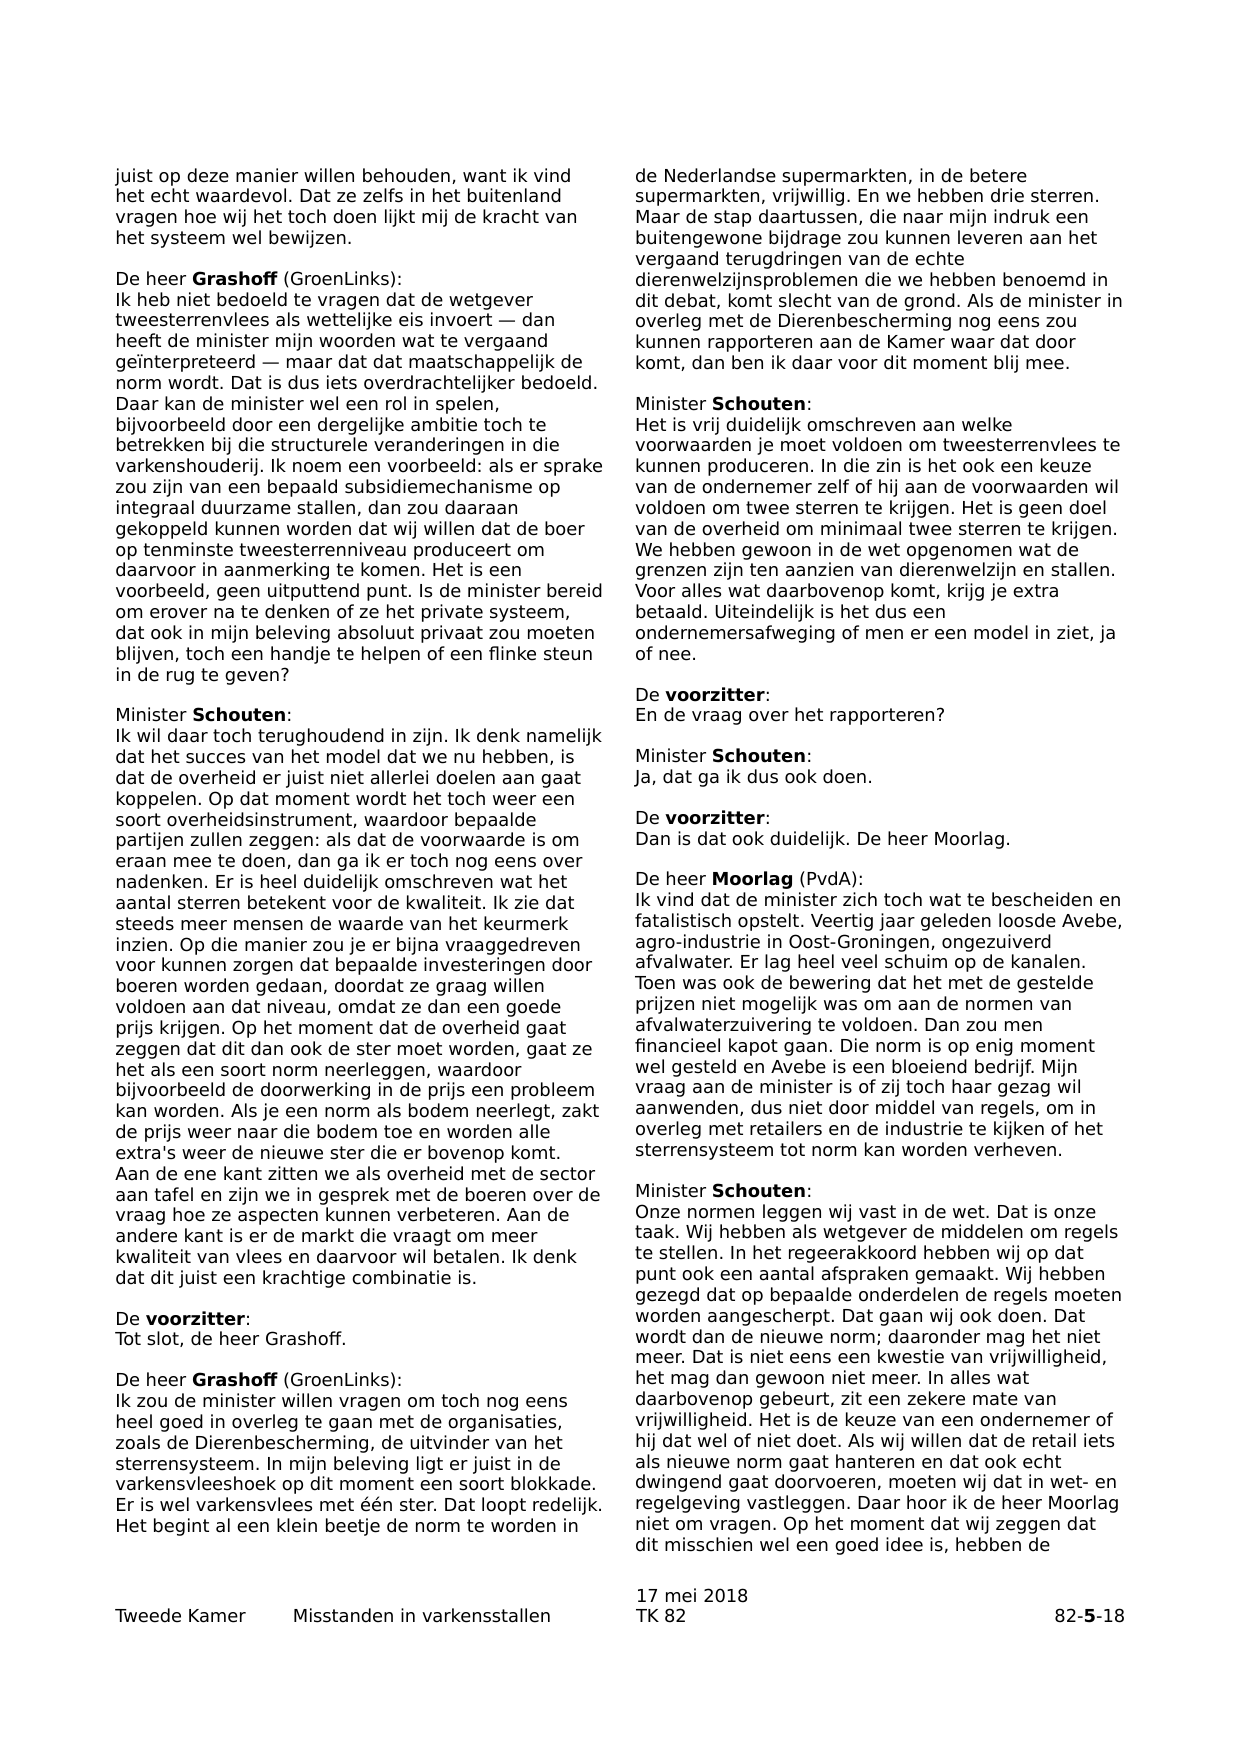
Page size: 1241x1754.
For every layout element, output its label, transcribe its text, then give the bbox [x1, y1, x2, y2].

text Het is vrij duidelijk omschreven aan welke voorwaarden je moet voldoen om tweesterrenvlees te kunnen produceren. In die zin is het ook een keuze van de ondernemer zelf of hij aan de voorwaarden wil voldoen om twee sterren te krijgen. Het is geen doel van de overheid om minimaal twee sterren te krijgen. We hebben gewoon in de wet opgenomen wat de grenzen zijn ten aanzien van dierenwelzijn en stallen. Voor alles wat daarbovenop komt, krijg je extra betaald. Uiteindelijk is het dus een ondernemersafweging of men er een model in ziet, ja of nee. [635, 414, 1125, 664]
text Minister Schouten: [115, 705, 605, 726]
text Ik wil daar toch terughoudend in zijn. Ik denk namelijk dat het succes van het model dat we nu hebben, is dat de overheid er juist niet allerlei doelen aan gaat koppelen. Op dat moment wordt het toch weer een soort overheidsinstrument, waardoor bepaalde partijen zullen zeggen: als dat de voorwaarde is om eraan mee te doen, dan ga ik er toch nog eens over nadenken. Er is heel duidelijk omschreven wat het aantal sterren betekent voor de kwaliteit. Ik zie dat steeds meer mensen de waarde van het keurmerk inzien. Op die manier zou je er bijna vraaggedreven voor kunnen zorgen dat bepaalde investeringen door boeren worden gedaan, doordat ze graag willen voldoen aan dat niveau, omdat ze dan een goede prijs krijgen. Op het moment dat de overheid gaat zeggen dat dit dan ook de ster moet worden, gaat ze het als een soort norm neerleggen, waardoor bijvoorbeeld de doorwerking in de prijs een probleem kan worden. Als je een norm als bodem neerlegt, zakt de prijs weer naar die bodem toe en worden alle extra's weer de nieuwe ster die er bovenop komt. [115, 726, 605, 1163]
text Ik zou de minister willen vragen om toch nog eens heel goed in overleg te gaan met de organisaties, zoals de Dierenbescherming, de uitvinder van het sterrensysteem. In mijn beleving ligt er juist in de varkensvleeshoek op dit moment een soort blokkade. Er is wel varkensvlees met één ster. Dat loopt redelijk. Het begint al een klein beetje de norm te worden in [115, 1391, 605, 1537]
text En de vraag over het rapporteren? [635, 705, 1125, 726]
text Ik heb niet bedoeld te vragen dat de wetgever tweesterrenvlees als wettelijke eis invoert — dan heeft de minister mijn woorden wat te vergaand geïnterpreteerd — maar dat dat maatschappelijk de norm wordt. Dat is dus iets overdrachtelijker bedoeld. Daar kan de minister wel een rol in spelen, bijvoorbeeld door een dergelijke ambitie toch te betrekken bij die structurele veranderingen in die varkenshouderij. Ik noem een voorbeeld: als er sprake zou zijn van een bepaald subsidiemechanisme op integraal duurzame stallen, dan zou daaraan gekoppeld kunnen worden dat wij willen dat de boer op tenminste tweesterrenniveau produceert om daarvoor in aanmerking te komen. Het is een voorbeeld, geen uitputtend punt. Is de minister bereid om erover na te denken of ze het private systeem, dat ook in mijn beleving absoluut privaat zou moeten blijven, toch een handje te helpen of een flinke steun in de rug te geven? [115, 289, 605, 685]
text Minister Schouten: [635, 394, 1125, 414]
text juist op deze manier willen behouden, want ik vind het echt waardevol. Dat ze zelfs in het buitenland vragen hoe wij het toch doen lijkt mij de kracht van het systeem wel bewijzen. [115, 165, 605, 249]
text De voorzitter: [635, 684, 1125, 705]
text Dan is dat ook duidelijk. De heer Moorlag. [635, 828, 1125, 849]
text De heer Grashoff (GroenLinks): [115, 269, 605, 289]
text Ja, dat ga ik dus ook doen. [635, 767, 1125, 787]
text Onze normen leggen wij vast in de wet. Dat is onze taak. Wij hebben als wetgever de middelen om regels te stellen. In het regeerakkoord hebben wij op dat punt ook een aantal afspraken gemaakt. Wij hebben gezegd dat op bepaalde onderdelen de regels moeten worden aangescherpt. Dat gaan wij ook doen. Dat wordt dan de nieuwe norm; daaronder mag het niet meer. Dat is niet eens een kwestie van vrijwilligheid, het mag dan gewoon niet meer. In alles wat daarbovenop gebeurt, zit een zekere mate van vrijwilligheid. Het is de keuze van een ondernemer of hij dat wel of niet doet. Als wij willen dat de retail iets als nieuwe norm gaat hanteren en dat ook echt dwingend gaat doorvoeren, moeten wij dat in wet- en regelgeving vastleggen. Daar hoor ik de heer Moorlag niet om vragen. Op het moment dat wij zeggen dat dit misschien wel een goed idee is, hebben de [635, 1201, 1125, 1556]
text Minister Schouten: [635, 1181, 1125, 1201]
text De voorzitter: [635, 807, 1125, 828]
text Aan de ene kant zitten we als overheid met de sector aan tafel en zijn we in gesprek met de boeren over de vraag hoe ze aspecten kunnen verbeteren. Aan de andere kant is er de markt die vraagt om meer kwaliteit van vlees en daarvoor wil betalen. Ik denk dat dit juist een krachtige combinatie is. [115, 1163, 605, 1288]
text Minister Schouten: [635, 746, 1125, 767]
text De heer Grashoff (GroenLinks): [115, 1370, 605, 1391]
text De voorzitter: [115, 1308, 605, 1329]
text De heer Moorlag (PvdA): [635, 869, 1125, 890]
text de Nederlandse supermarkten, in de betere supermarkten, vrijwillig. En we hebben drie sterren. Maar de stap daartussen, die naar mijn indruk een buitengewone bijdrage zou kunnen leveren aan het vergaand terugdringen van de echte dierenwelzijnsproblemen die we hebben benoemd in dit debat, komt slecht van de grond. Als de minister in overleg met de Dierenbescherming nog eens zou kunnen rapporteren aan de Kamer waar dat door komt, dan ben ik daar voor dit moment blij mee. [635, 165, 1125, 374]
text Tot slot, de heer Grashoff. [115, 1329, 605, 1350]
text Ik vind dat de minister zich toch wat te bescheiden en fatalistisch opstelt. Veertig jaar geleden loosde Avebe, agro-industrie in Oost-Groningen, ongezuiverd afvalwater. Er lag heel veel schuim op de kanalen. Toen was ook de bewering dat het met de gestelde prijzen niet mogelijk was om aan de normen van afvalwaterzuivering te voldoen. Dan zou men financieel kapot gaan. Die norm is op enig moment wel gesteld en Avebe is een bloeiend bedrijf. Mijn vraag aan de minister is of zij toch haar gezag wil aanwenden, dus niet door middel van regels, om in overleg met retailers en de industrie te kijken of het sterrensysteem tot norm kan worden verheven. [635, 890, 1125, 1161]
